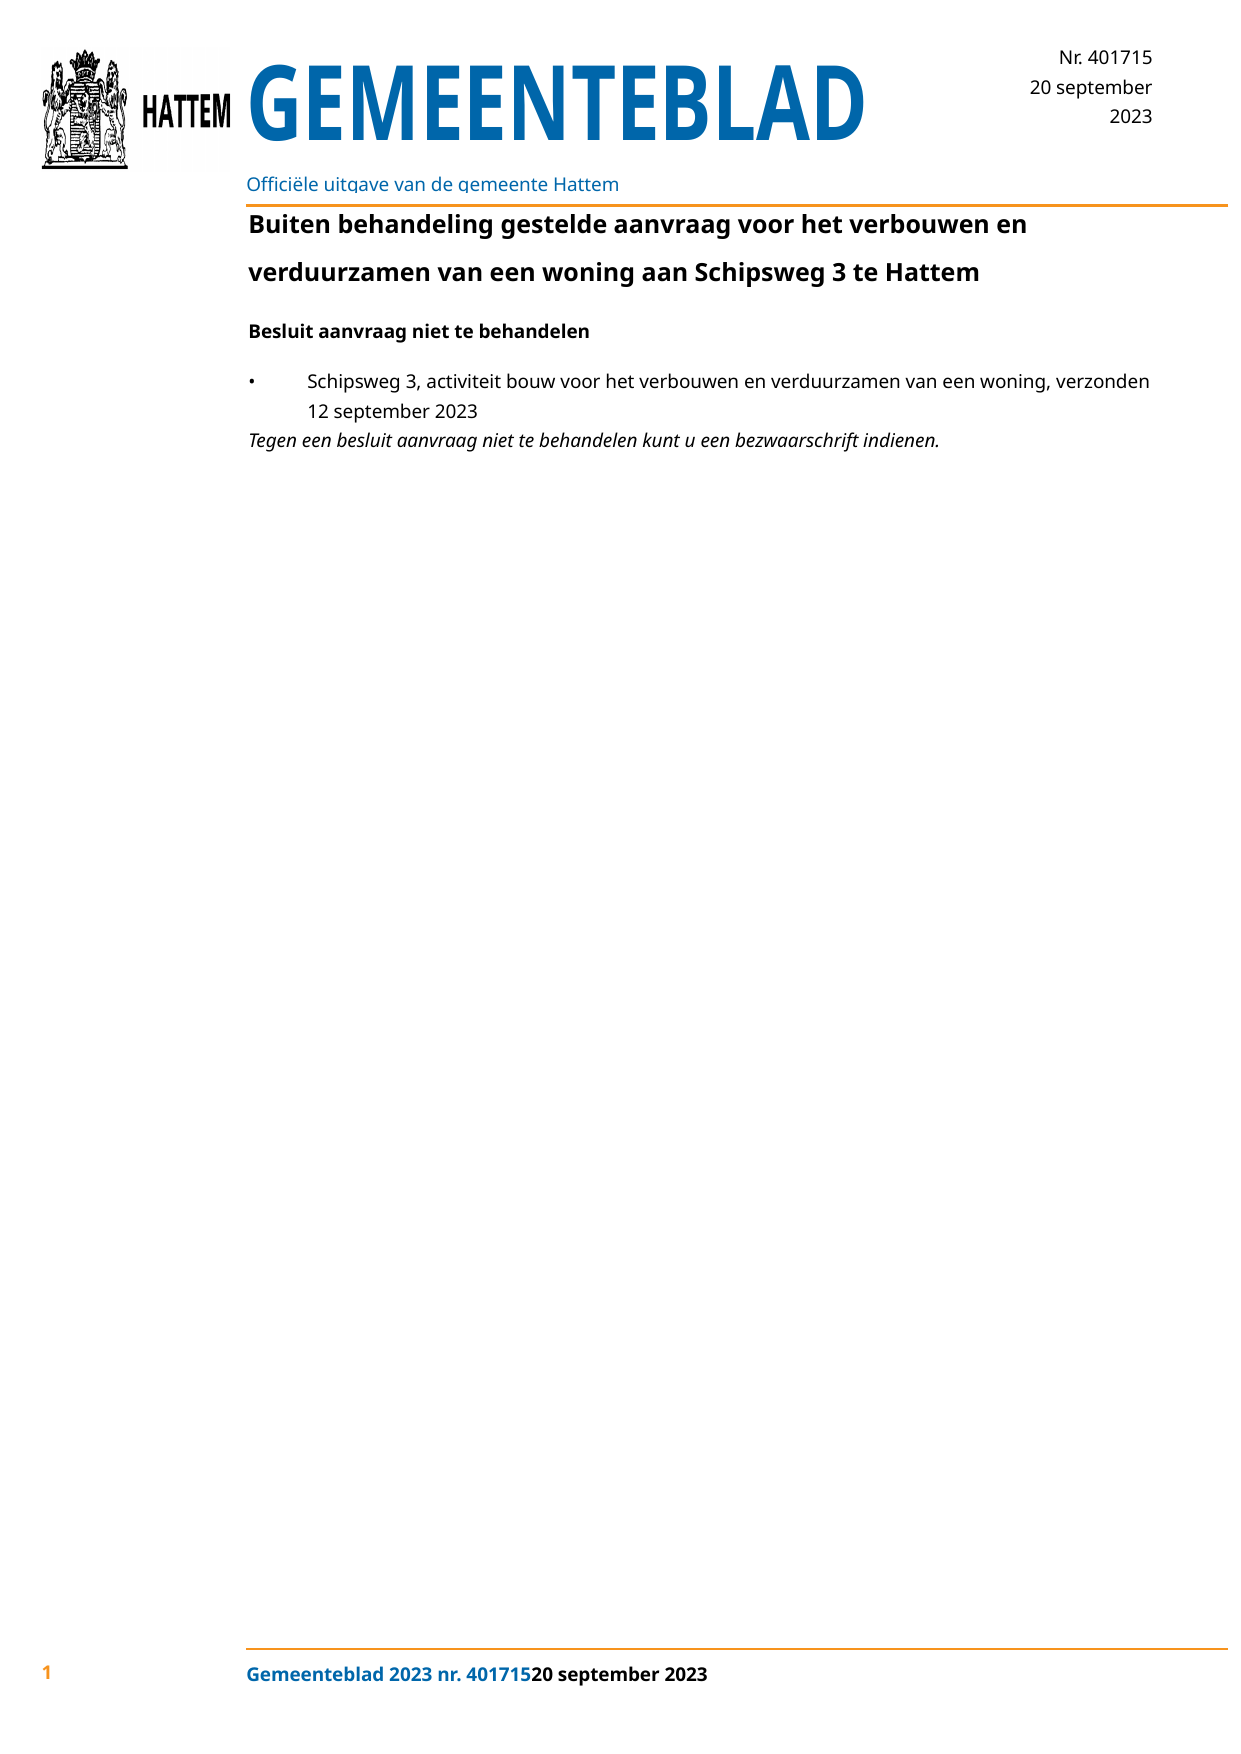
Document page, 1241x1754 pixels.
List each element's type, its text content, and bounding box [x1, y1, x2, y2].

text Tegen een besluit aanvraag niet te behandelen kunt u een bezwaarschrift indienen. [248, 427, 1152, 453]
picture [41, 47, 231, 172]
list Schipsweg 3, activiteit bouw voor het verbouwen en verduurzamen van een woning, verzonden 12 september 2023 [248, 368, 1152, 424]
text Besluit aanvraag niet te behandelen [248, 318, 1152, 344]
text Buiten behandeling gestelde aanvraag voor het verbouwen en verduurzamen van een woning aan Schipsweg 3 te Hattem [248, 207, 1152, 288]
